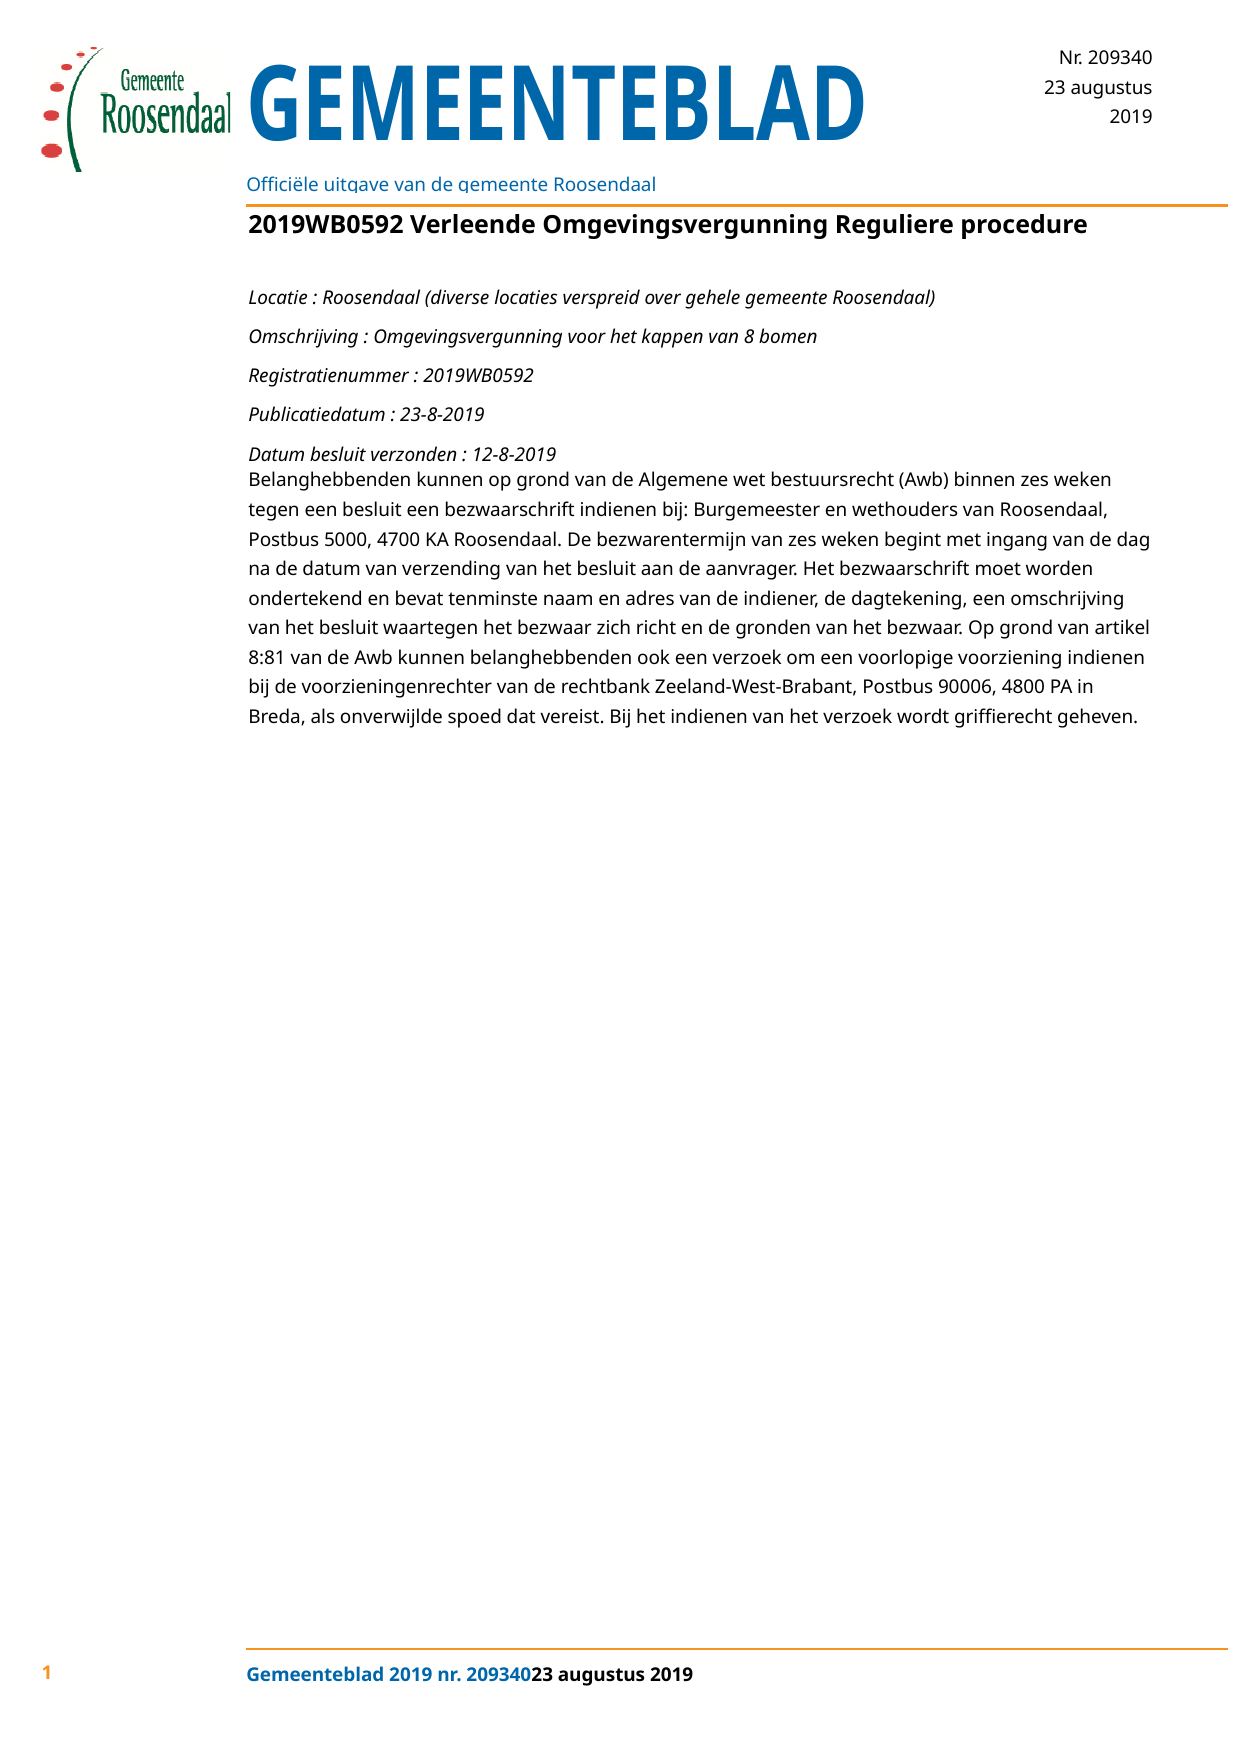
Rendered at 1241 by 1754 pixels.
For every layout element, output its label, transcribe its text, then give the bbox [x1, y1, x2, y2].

text Datum besluit verzonden : 12-8-2019 [248, 441, 1152, 467]
picture [41, 47, 231, 172]
text Registratienummer : 2019WB0592 [248, 362, 1152, 388]
text Omschrijving : Omgevingsvergunning voor het kappen van 8 bomen [248, 323, 1152, 349]
text Locatie : Roosendaal (diverse locaties verspreid over gehele gemeente Roosendaal) [248, 284, 1152, 309]
text 2019WB0592 Verleende Omgevingsvergunning Reguliere procedure [248, 207, 1152, 241]
text Belanghebbenden kunnen op grond van de Algemene wet bestuursrecht (Awb) binnen zes weken tegen een besluit een bezwaarschrift indienen bij: Burgemeester en wethouders van Roosendaal, Postbus 5000, 4700 KA Roosendaal. De bezwarentermijn van zes weken begint met ingang van de dag na de datum van verzending van het besluit aan de aanvrager. Het bezwaarschrift moet worden ondertekend en bevat tenminste naam en adres van de indiener, de dagtekening, een omschrijving van het besluit waartegen het bezwaar zich richt en de gronden van het bezwaar. Op grond van artikel 8:81 van de Awb kunnen belanghebbenden ook een verzoek om een voorlopige voorziening indienen bij de voorzieningenrechter van de rechtbank Zeeland-West-Brabant, Postbus 90006, 4800 PA in Breda, als onverwijlde spoed dat vereist. Bij het indienen van het verzoek wordt griffierecht geheven. [248, 467, 1152, 729]
text Publicatiedatum : 23-8-2019 [248, 402, 1152, 427]
